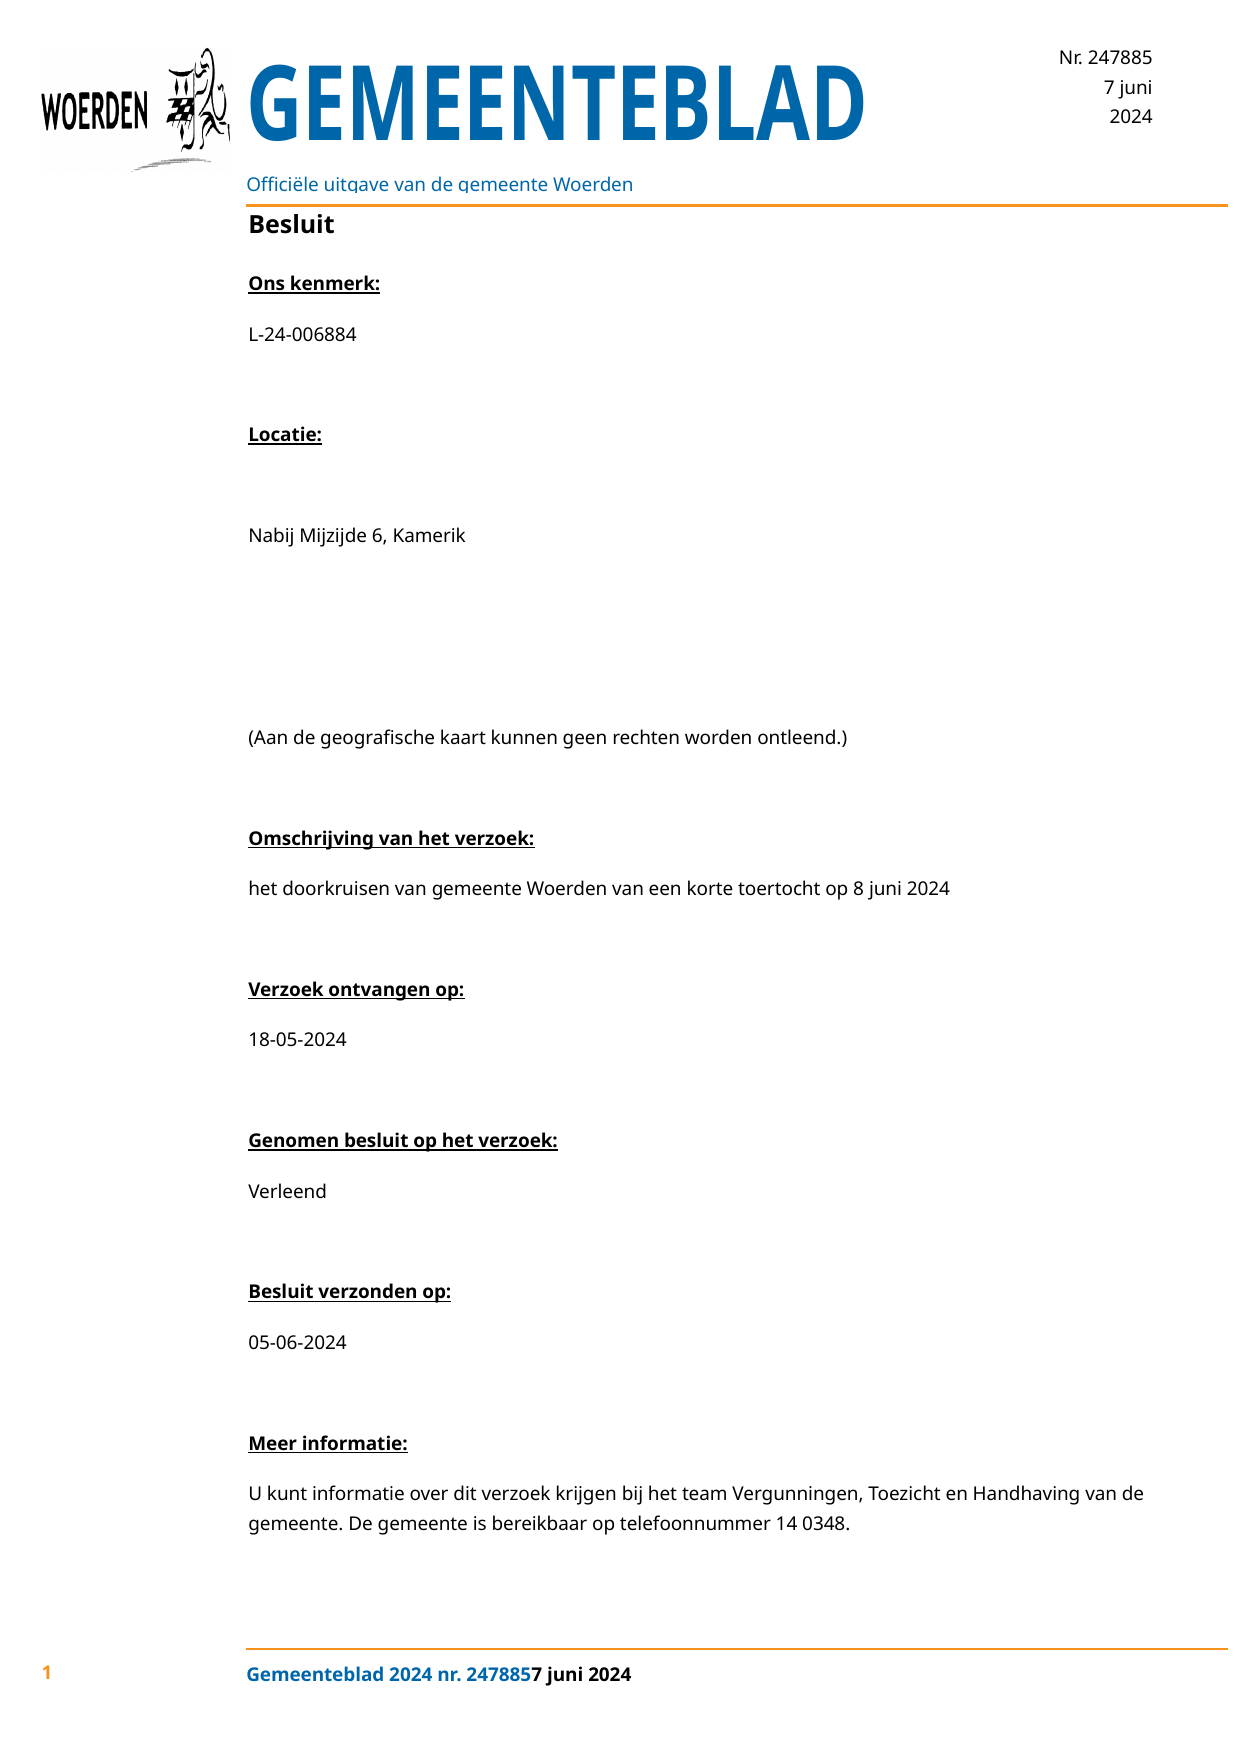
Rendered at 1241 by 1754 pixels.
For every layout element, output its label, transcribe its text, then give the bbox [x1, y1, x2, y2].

text Meer informatie: [248, 1430, 1152, 1456]
text Genomen besluit op het verzoek: [248, 1127, 1152, 1153]
picture [41, 47, 231, 172]
text Ons kenmerk: [248, 270, 1152, 296]
text Omschrijving van het verzoek: [248, 825, 1152, 851]
text L-24-006884 [248, 321, 1152, 346]
text 05-06-2024 [248, 1329, 1152, 1355]
text Verleend [248, 1178, 1152, 1203]
text het doorkruisen van gemeente Woerden van een korte toertocht op 8 juni 2024 [248, 875, 1152, 901]
text Verzoek ontvangen op: [248, 976, 1152, 1002]
text Besluit [248, 207, 1152, 241]
text 18-05-2024 [248, 1027, 1152, 1052]
text (Aan de geografische kaart kunnen geen rechten worden ontleend.) [248, 724, 1152, 750]
text Besluit verzonden op: [248, 1279, 1152, 1304]
text Locatie: [248, 422, 1152, 447]
text Nabij Mijzijde 6, Kamerik [248, 522, 1152, 548]
text U kunt informatie over dit verzoek krijgen bij het team Vergunningen, Toezicht en Handhaving van de gemeente. De gemeente is bereikbaar op telefoonnummer 14 0348. [248, 1480, 1152, 1536]
